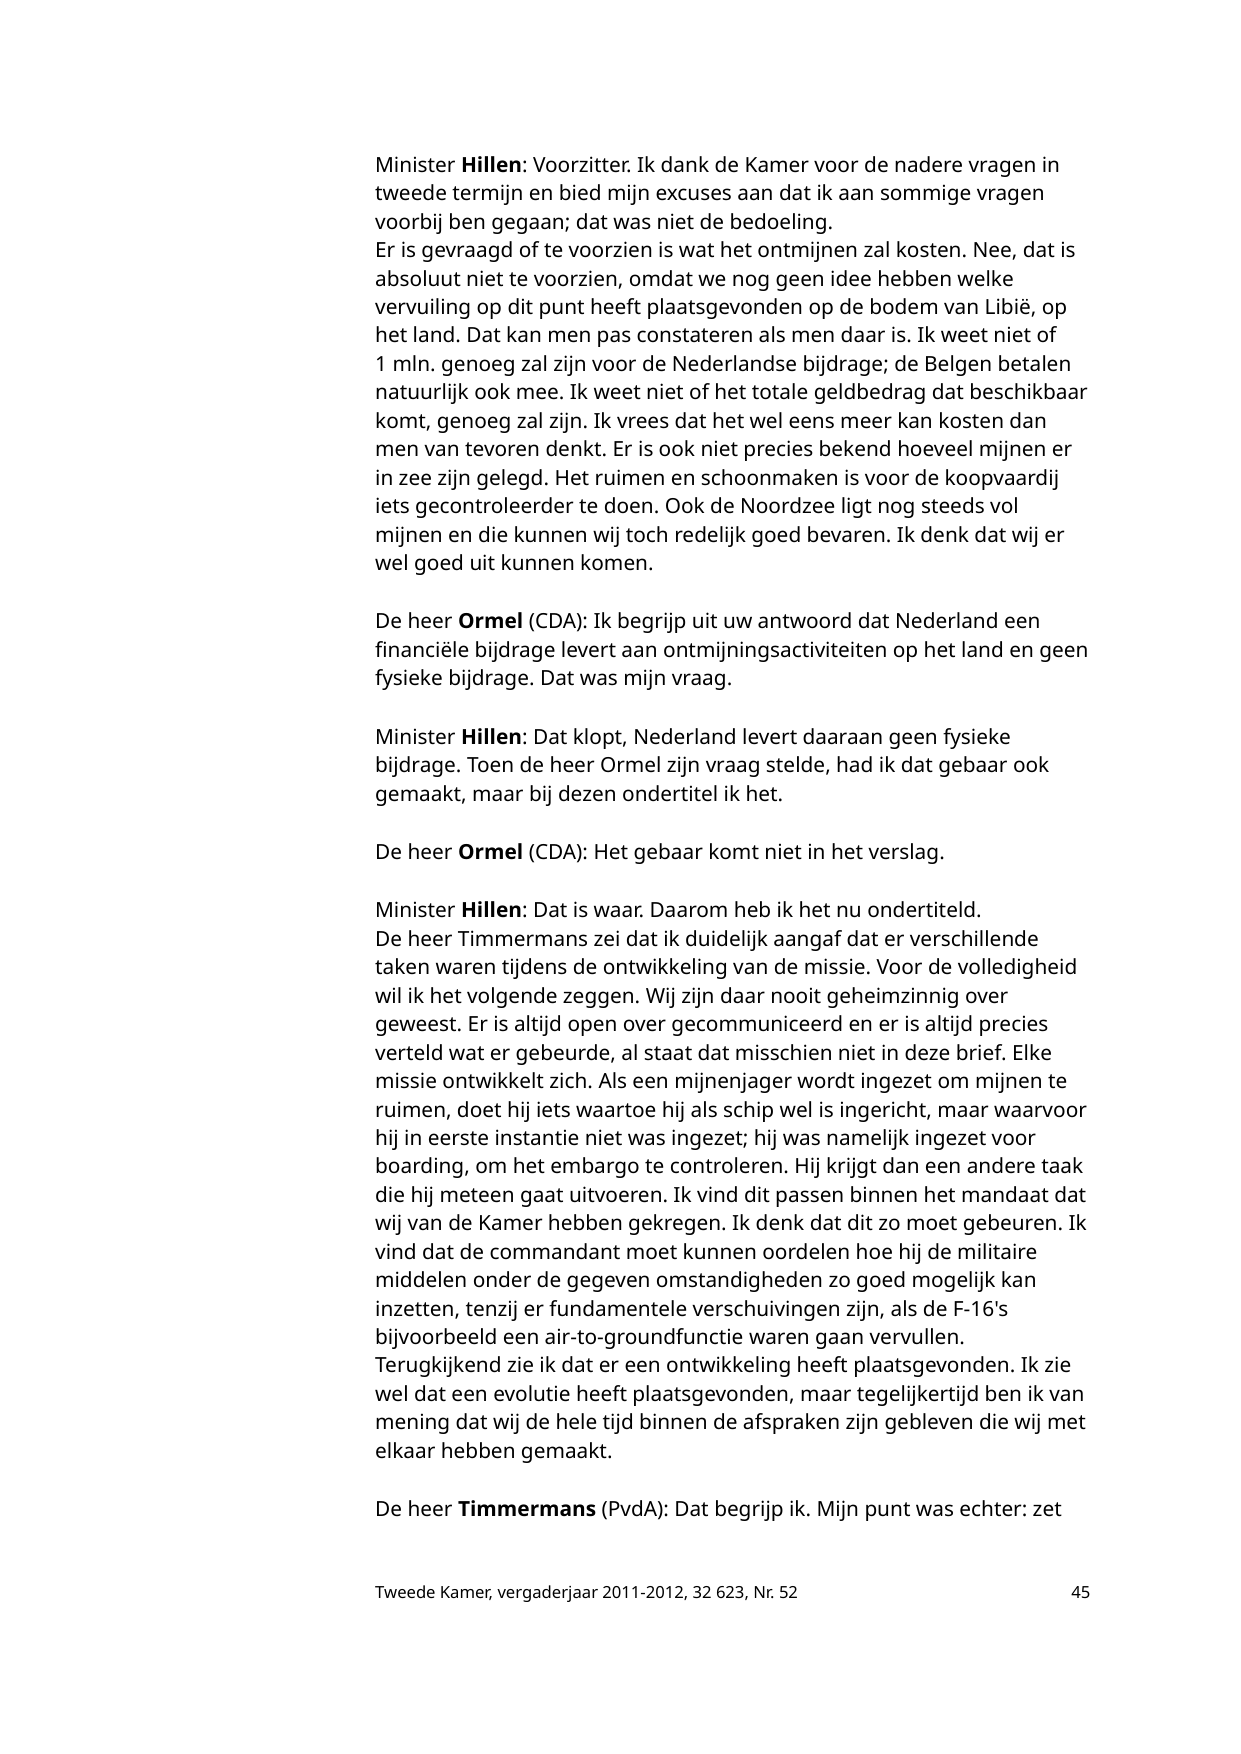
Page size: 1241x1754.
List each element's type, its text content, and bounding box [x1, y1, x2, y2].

text Minister Hillen: Dat klopt, Nederland levert daaraan geen fysieke bijdrage. Toen de heer Ormel zijn vraag stelde, had ik dat gebaar ook gemaakt, maar bij dezen ondertitel ik het. [375, 722, 1090, 807]
text De heer Timmermans zei dat ik duidelijk aangaf dat er verschillende taken waren tijdens de ontwikkeling van de missie. Voor de volledigheid wil ik het volgende zeggen. Wij zijn daar nooit geheimzinnig over geweest. Er is altijd open over gecommuniceerd en er is altijd precies verteld wat er gebeurde, al staat dat misschien niet in deze brief. Elke missie ontwikkelt zich. Als een mijnenjager wordt ingezet om mijnen te ruimen, doet hij iets waartoe hij als schip wel is ingericht, maar waarvoor hij in eerste instantie niet was ingezet; hij was namelijk ingezet voor boarding, om het embargo te controleren. Hij krijgt dan een andere taak die hij meteen gaat uitvoeren. Ik vind dit passen binnen het mandaat dat wij van de Kamer hebben gekregen. Ik denk dat dit zo moet gebeuren. Ik vind dat de commandant moet kunnen oordelen hoe hij de militaire middelen onder de gegeven omstandigheden zo goed mogelijk kan inzetten, tenzij er fundamentele verschuivingen zijn, als de F-16's bijvoorbeeld een air-to-groundfunctie waren gaan vervullen. Terugkijkend zie ik dat er een ontwikkeling heeft plaatsgevonden. Ik zie wel dat een evolutie heeft plaatsgevonden, maar tegelijkertijd ben ik van mening dat wij de hele tijd binnen de afspraken zijn gebleven die wij met elkaar hebben gemaakt. [375, 924, 1090, 1464]
text De heer Ormel (CDA): Het gebaar komt niet in het verslag. [375, 837, 1090, 866]
text De heer Timmermans (PvdA): Dat begrijp ik. Mijn punt was echter: zet [375, 1494, 1090, 1523]
text Minister Hillen: Dat is waar. Daarom heb ik het nu ondertiteld. [375, 896, 1090, 924]
text De heer Ormel (CDA): Ik begrijp uit uw antwoord dat Nederland een financiële bijdrage levert aan ontmijningsactiviteiten op het land en geen fysieke bijdrage. Dat was mijn vraag. [375, 607, 1090, 692]
text Minister Hillen: Voorzitter. Ik dank de Kamer voor de nadere vragen in tweede termijn en bied mijn excuses aan dat ik aan sommige vragen voorbij ben gegaan; dat was niet de bedoeling. [375, 150, 1090, 235]
text Er is gevraagd of te voorzien is wat het ontmijnen zal kosten. Nee, dat is absoluut niet te voorzien, omdat we nog geen idee hebben welke vervuiling op dit punt heeft plaatsgevonden op de bodem van Libië, op het land. Dat kan men pas constateren als men daar is. Ik weet niet of 1 mln. genoeg zal zijn voor de Nederlandse bijdrage; de Belgen betalen natuurlijk ook mee. Ik weet niet of het totale geldbedrag dat beschikbaar komt, genoeg zal zijn. Ik vrees dat het wel eens meer kan kosten dan men van tevoren denkt. Er is ook niet precies bekend hoeveel mijnen er in zee zijn gelegd. Het ruimen en schoonmaken is voor de koopvaardij iets gecontroleerder te doen. Ook de Noordzee ligt nog steeds vol mijnen en die kunnen wij toch redelijk goed bevaren. Ik denk dat wij er wel goed uit kunnen komen. [375, 235, 1090, 577]
